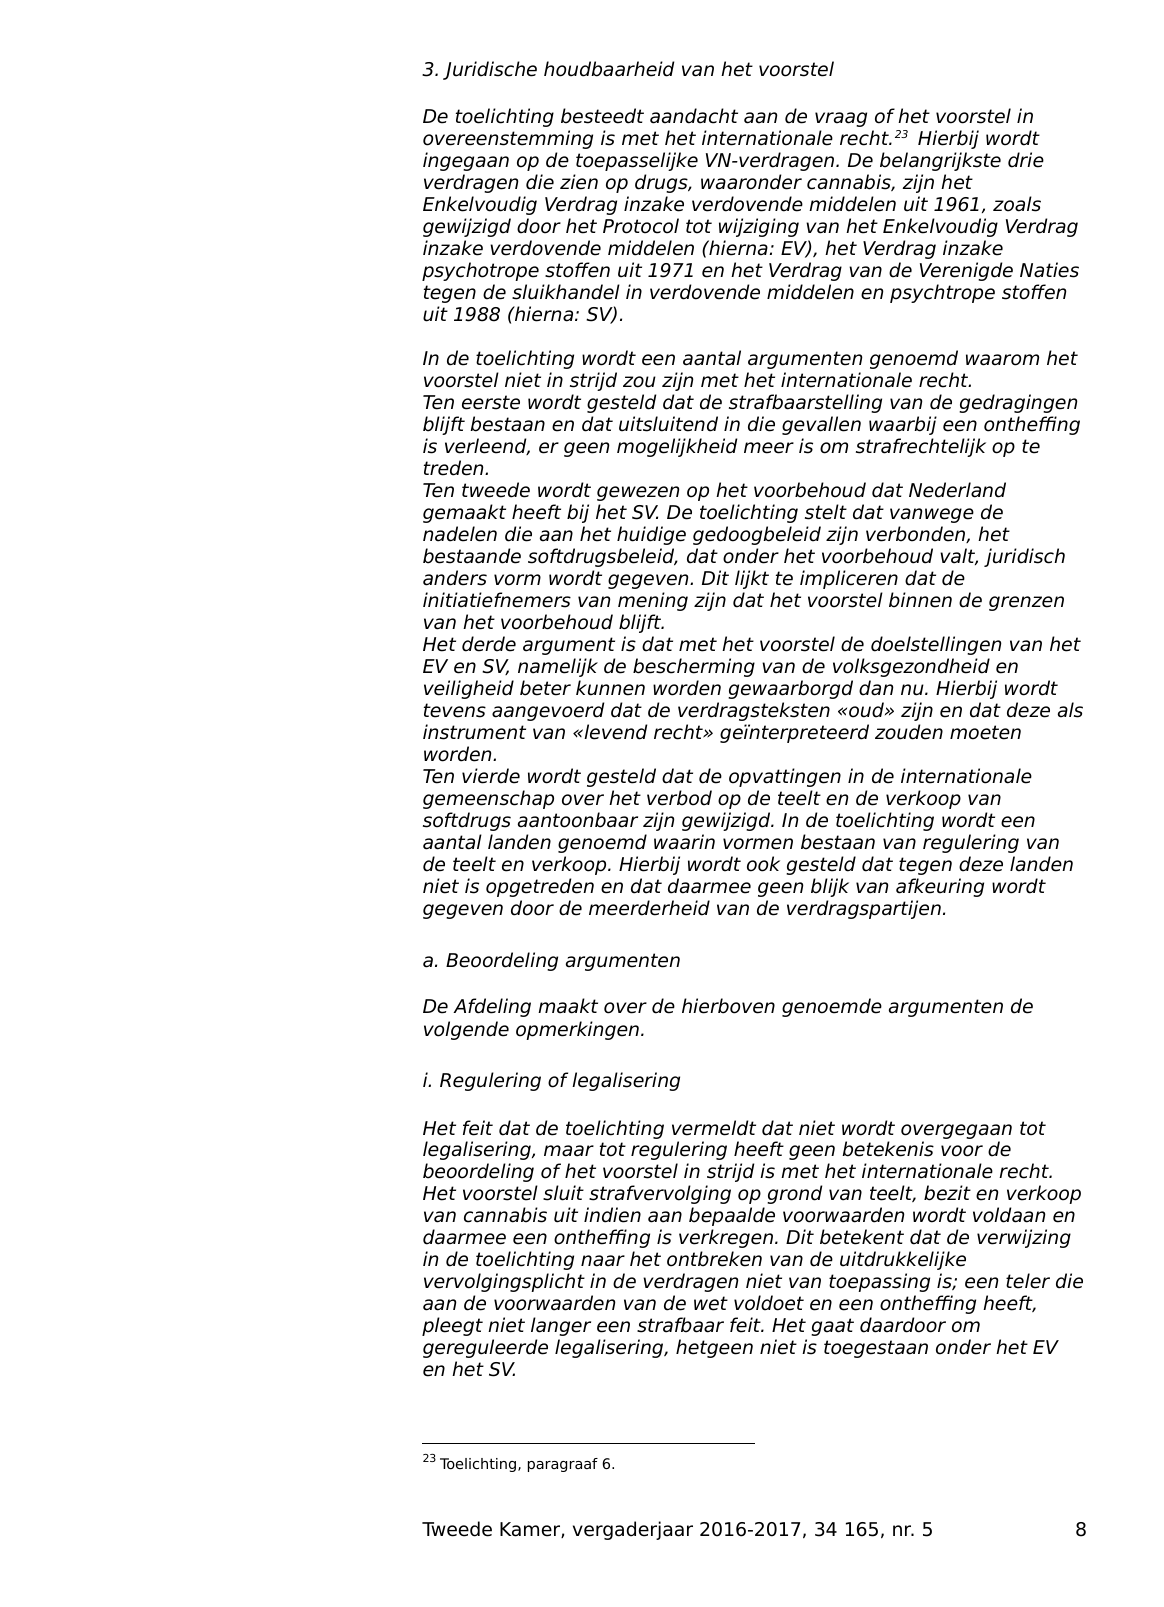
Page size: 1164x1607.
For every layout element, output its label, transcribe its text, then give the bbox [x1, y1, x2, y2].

subtitle i. Regulering of legalisering [422, 1070, 1087, 1092]
text De Afdeling maakt over de hierboven genoemde argumenten de volgende opmerkingen. [422, 996, 1087, 1040]
text Toelichting, paragraaf 6. [422, 1452, 1087, 1474]
subtitle a. Beoordeling argumenten [422, 949, 1087, 971]
text Het feit dat de toelichting vermeldt dat niet wordt overgegaan tot legalisering, maar tot regulering heeft geen betekenis voor de beoordeling of het voorstel in strijd is met het internationale recht. Het voorstel sluit strafvervolging op grond van teelt, bezit en verkoop van cannabis uit indien aan bepaalde voorwaarden wordt voldaan en daarmee een ontheffing is verkregen. Dit betekent dat de verwijzing in de toelichting naar het ontbreken van de uitdrukkelijke vervolgingsplicht in de verdragen niet van toepassing is; een teler die aan de voorwaarden van de wet voldoet en een ontheffing heeft, pleegt niet langer een strafbaar feit. Het gaat daardoor om gereguleerde legalisering, hetgeen niet is toegestaan onder het EV en het SV. [422, 1117, 1087, 1381]
text Het derde argument is dat met het voorstel de doelstellingen van het EV en SV, namelijk de bescherming van de volksgezondheid en veiligheid beter kunnen worden gewaarborgd dan nu. Hierbij wordt tevens aangevoerd dat de verdragsteksten «oud» zijn en dat deze als instrument van «levend recht» geïnterpreteerd zouden moeten worden. [422, 634, 1087, 766]
text In de toelichting wordt een aantal argumenten genoemd waarom het voorstel niet in strijd zou zijn met het internationale recht. [422, 348, 1087, 392]
text Ten eerste wordt gesteld dat de strafbaarstelling van de gedragingen blijft bestaan en dat uitsluitend in die gevallen waarbij een ontheffing is verleend, er geen mogelijkheid meer is om strafrechtelijk op te treden. [422, 392, 1087, 480]
text Ten vierde wordt gesteld dat de opvattingen in de internationale gemeenschap over het verbod op de teelt en de verkoop van softdrugs aantoonbaar zijn gewijzigd. In de toelichting wordt een aantal landen genoemd waarin vormen bestaan van regulering van de teelt en verkoop. Hierbij wordt ook gesteld dat tegen deze landen niet is opgetreden en dat daarmee geen blijk van afkeuring wordt gegeven door de meerderheid van de verdragspartijen. [422, 766, 1087, 919]
text De toelichting besteedt aandacht aan de vraag of het voorstel in overeenstemming is met het internationale recht. Hierbij wordt ingegaan op de toepasselijke VN-verdragen. De belangrijkste drie verdragen die zien op drugs, waaronder cannabis, zijn het Enkelvoudig Verdrag inzake verdovende middelen uit 1961, zoals gewijzigd door het Protocol tot wijziging van het Enkelvoudig Verdrag inzake verdovende middelen (hierna: EV), het Verdrag inzake psychotrope stoffen uit 1971 en het Verdrag van de Verenigde Naties tegen de sluikhandel in verdovende middelen en psychtrope stoffen uit 1988 (hierna: SV). [422, 106, 1087, 326]
text Ten tweede wordt gewezen op het voorbehoud dat Nederland gemaakt heeft bij het SV. De toelichting stelt dat vanwege de nadelen die aan het huidige gedoogbeleid zijn verbonden, het bestaande softdrugsbeleid, dat onder het voorbehoud valt, juridisch anders vorm wordt gegeven. Dit lijkt te impliceren dat de initiatiefnemers van mening zijn dat het voorstel binnen de grenzen van het voorbehoud blijft. [422, 480, 1087, 634]
subtitle 3. Juridische houdbaarheid van het voorstel [422, 59, 1087, 81]
